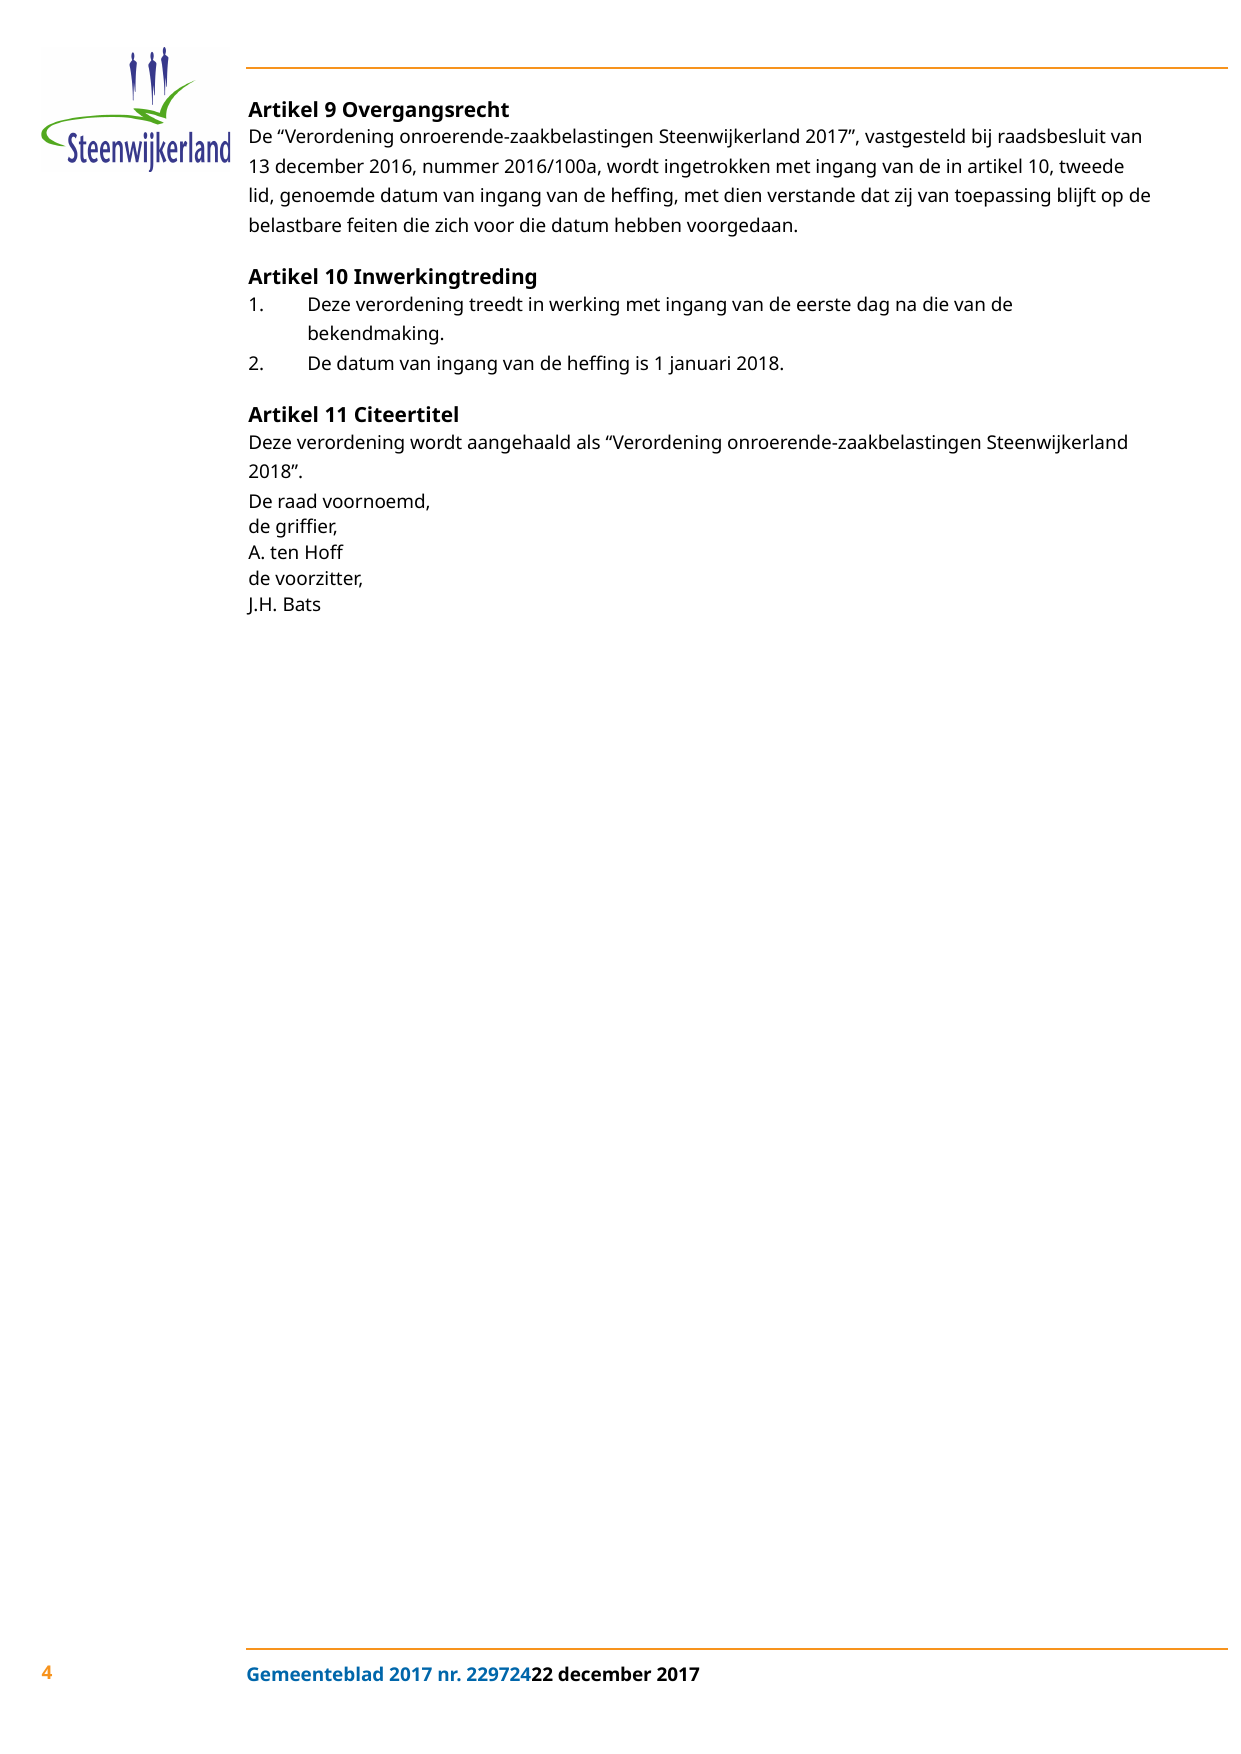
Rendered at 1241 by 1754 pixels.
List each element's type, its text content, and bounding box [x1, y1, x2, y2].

text Artikel 9 Overgangsrecht [248, 95, 1152, 123]
text Artikel 11 Citeertitel [248, 400, 1152, 429]
text de griffier, [248, 514, 1152, 539]
list De datum van ingang van de heffing is 1 januari 2018. [248, 350, 1152, 376]
text Artikel 10 Inwerkingtreding [248, 262, 1152, 291]
text De “Verordening onroerende-zaakbelastingen Steenwijkerland 2017”, vastgesteld bij raadsbesluit van 13 december 2016, nummer 2016/100a, wordt ingetrokken met ingang van de in artikel 10, tweede lid, genoemde datum van ingang van de heffing, met dien verstande dat zij van toepassing blijft op de belastbare feiten die zich voor die datum hebben voorgedaan. [248, 123, 1152, 238]
list Deze verordening treedt in werking met ingang van de eerste dag na die van de bekendmaking. [248, 291, 1152, 346]
text J.H. Bats [248, 591, 1152, 617]
text de voorzitter, [248, 565, 1152, 591]
picture [41, 47, 231, 172]
text A. ten Hoff [248, 539, 1152, 565]
text Deze verordening wordt aangehaald als “Verordening onroerende-zaakbelastingen Steenwijkerland 2018”. [248, 429, 1152, 484]
text De raad voornoemd, [248, 488, 1152, 514]
